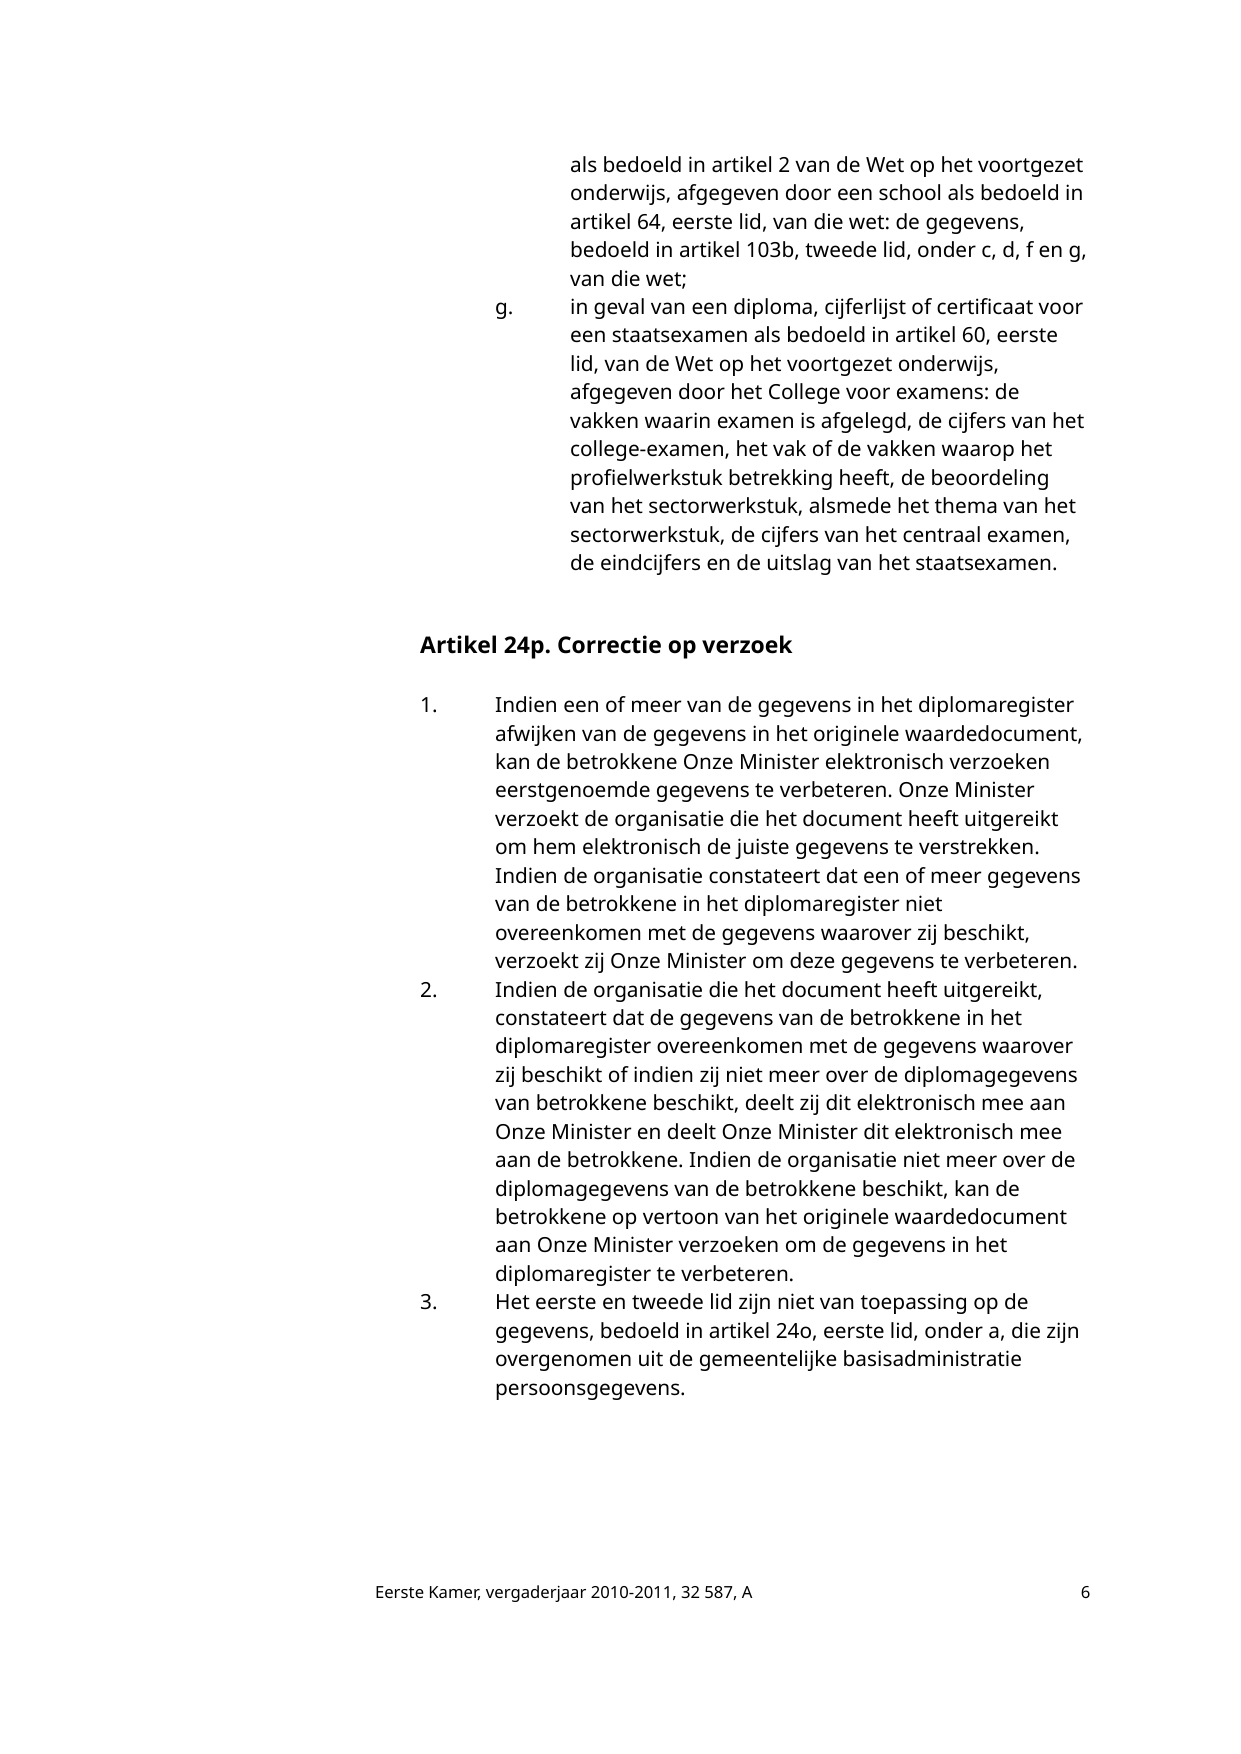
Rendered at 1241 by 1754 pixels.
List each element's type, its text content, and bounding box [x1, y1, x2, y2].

list Indien een of meer van de gegevens in het diplomaregister afwijken van de gegevens in het originele waardedocument, kan de betrokkene Onze Minister elektronisch verzoeken eerstgenoemde gegevens te verbeteren. Onze Minister verzoekt de organisatie die het document heeft uitgereikt om hem elektronisch de juiste gegevens te verstrekken. Indien de organisatie constateert dat een of meer gegevens van de betrokkene in het diplomaregister niet overeenkomen met de gegevens waarover zij beschikt, verzoekt zij Onze Minister om deze gegevens te verbeteren. [420, 690, 1090, 975]
list Het eerste en tweede lid zijn niet van toepassing op de gegevens, bedoeld in artikel 24o, eerste lid, onder a, die zijn overgenomen uit de gemeentelijke basisadministratie persoonsgegevens. [420, 1287, 1090, 1401]
subtitle Artikel 24p. Correctie op verzoek [420, 629, 1090, 660]
list als bedoeld in artikel 2 van de Wet op het voortgezet onderwijs, afgegeven door een school als bedoeld in artikel 64, eerste lid, van die wet: de gegevens, bedoeld in artikel 103b, tweede lid, onder c, d, f en g, van die wet; [495, 150, 1090, 292]
list in geval van een diploma, cijferlijst of certificaat voor een staatsexamen als bedoeld in artikel 60, eerste lid, van de Wet op het voortgezet onderwijs, afgegeven door het College voor examens: de vakken waarin examen is afgelegd, de cijfers van het college-examen, het vak of de vakken waarop het profielwerkstuk betrekking heeft, de beoordeling van het sectorwerkstuk, alsmede het thema van het sectorwerkstuk, de cijfers van het centraal examen, de eindcijfers en de uitslag van het staatsexamen. [495, 292, 1090, 577]
list Indien de organisatie die het document heeft uitgereikt, constateert dat de gegevens van de betrokkene in het diplomaregister overeenkomen met de gegevens waarover zij beschikt of indien zij niet meer over de diplomagegevens van betrokkene beschikt, deelt zij dit elektronisch mee aan Onze Minister en deelt Onze Minister dit elektronisch mee aan de betrokkene. Indien de organisatie niet meer over de diplomagegevens van de betrokkene beschikt, kan de betrokkene op vertoon van het originele waardedocument aan Onze Minister verzoeken om de gegevens in het diplomaregister te verbeteren. [420, 975, 1090, 1287]
